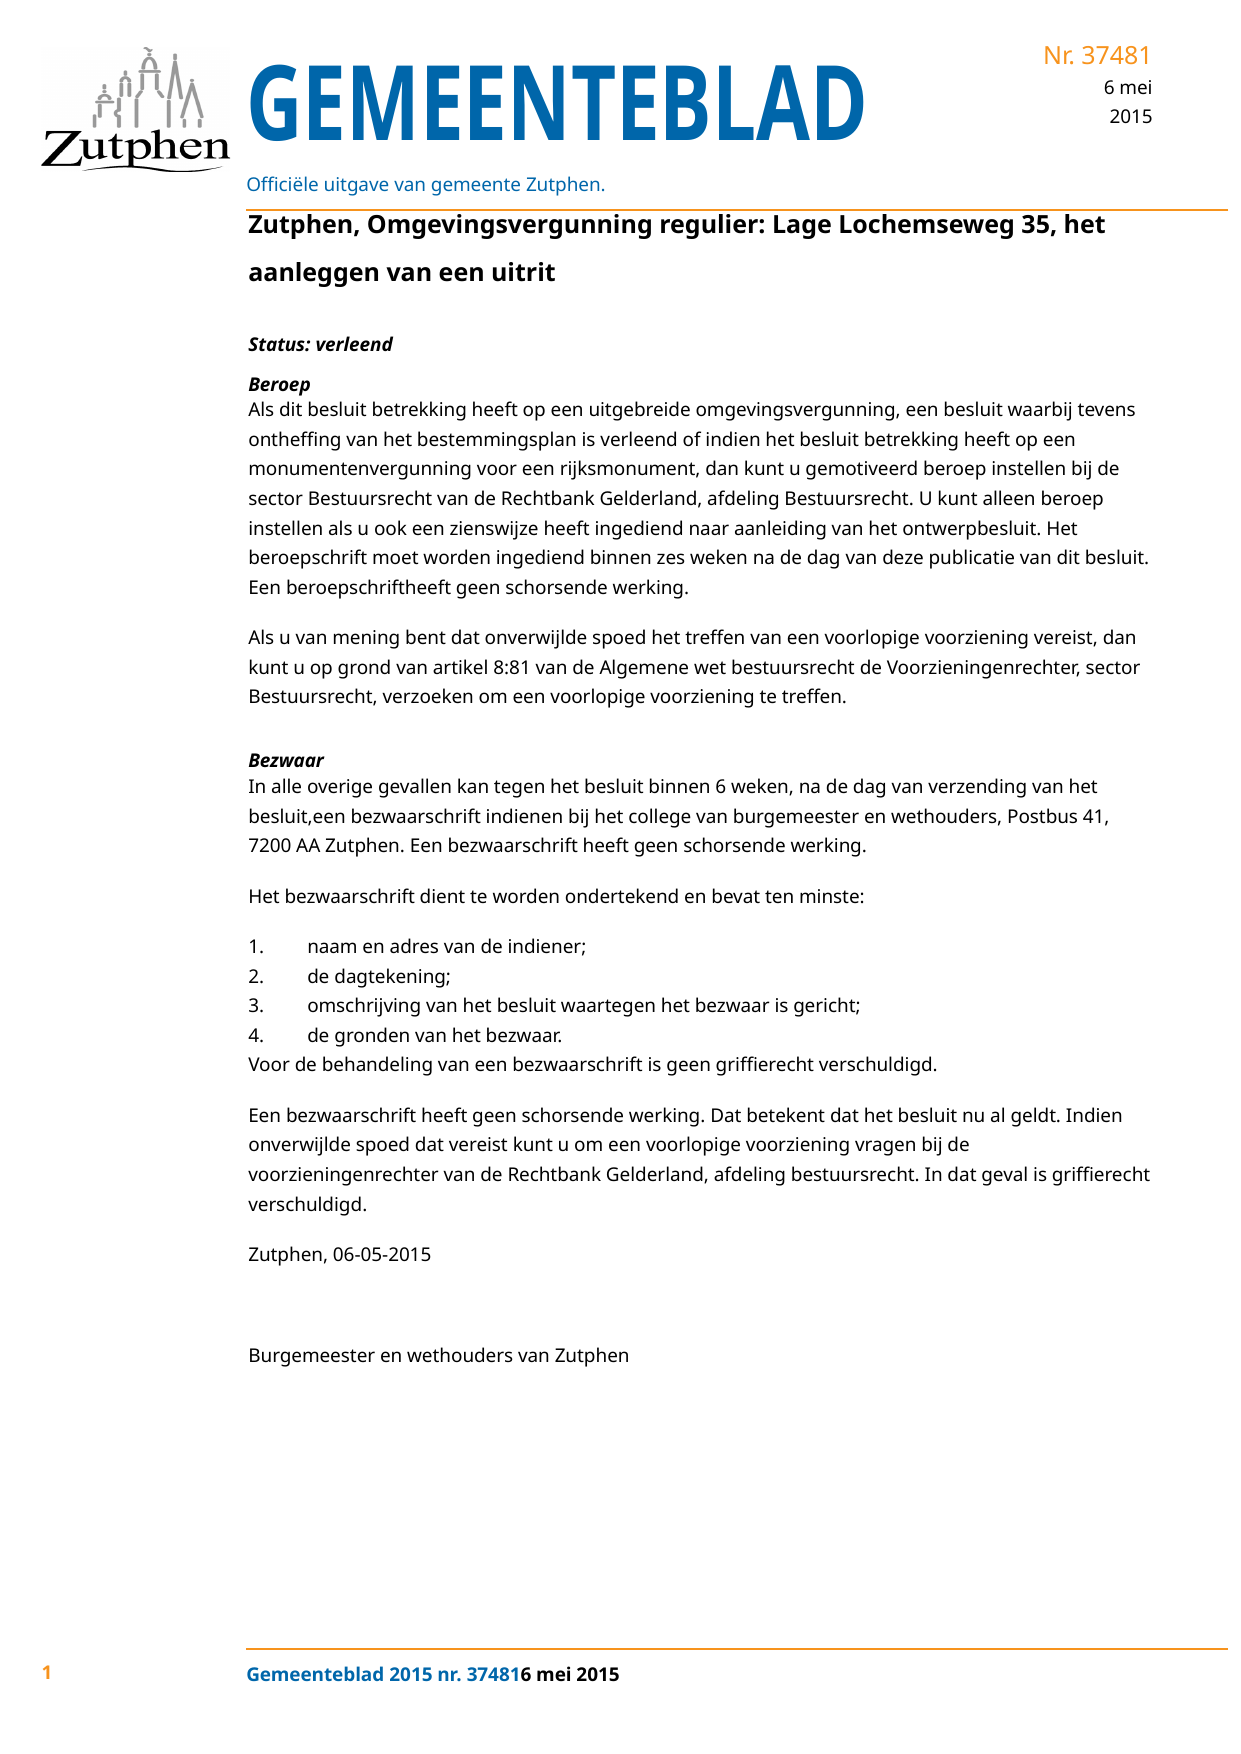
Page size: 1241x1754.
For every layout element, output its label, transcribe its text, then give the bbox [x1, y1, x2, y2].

text Beroep [248, 371, 1152, 396]
text Bezwaar [248, 747, 1152, 773]
text Het bezwaarschrift dient te worden ondertekend en bevat ten minste: [248, 883, 1152, 908]
text Als u van mening bent dat onverwijlde spoed het treffen van een voorlopige voorziening vereist, dan kunt u op grond van artikel 8:81 van de Algemene wet bestuursrecht de Voorzieningenrechter, sector Bestuursrecht, verzoeken om een voorlopige voorziening te treffen. [248, 624, 1152, 709]
text In alle overige gevallen kan tegen het besluit binnen 6 weken, na de dag van verzending van het besluit,een bezwaarschrift indienen bij het college van burgemeester en wethouders, Postbus 41, 7200 AA Zutphen. Een bezwaarschrift heeft geen schorsende werking. [248, 773, 1152, 858]
picture [41, 47, 231, 172]
list de dagtekening; [248, 963, 1152, 988]
list naam en adres van de indiener; [248, 933, 1152, 959]
text Status: verleend [248, 331, 1152, 357]
text Burgemeester en wethouders van Zutphen [248, 1342, 1152, 1368]
text Een bezwaarschrift heeft geen schorsende werking. Dat betekent dat het besluit nu al geldt. Indien onverwijlde spoed dat vereist kunt u om een voorlopige voorziening vragen bij de voorzieningenrechter van de Rechtbank Gelderland, afdeling bestuursrecht. In dat geval is griffierecht verschuldigd. [248, 1102, 1152, 1216]
text Zutphen, 06-05-2015 [248, 1241, 1152, 1267]
list omschrijving van het besluit waartegen het bezwaar is gericht; [248, 992, 1152, 1018]
list de gronden van het bezwaar. [248, 1022, 1152, 1048]
text Voor de behandeling van een bezwaarschrift is geen griffierecht verschuldigd. [248, 1052, 1152, 1077]
text Zutphen, Omgevingsvergunning regulier: Lage Lochemseweg 35, het aanleggen van een uitrit [248, 211, 1152, 288]
text Als dit besluit betrekking heeft op een uitgebreide omgevingsvergunning, een besluit waarbij tevens ontheffing van het bestemmingsplan is verleend of indien het besluit betrekking heeft op een monumentenvergunning voor een rijksmonument, dan kunt u gemotiveerd beroep instellen bij de sector Bestuursrecht van de Rechtbank Gelderland, afdeling Bestuursrecht. U kunt alleen beroep instellen als u ook een zienswijze heeft ingediend naar aanleiding van het ontwerpbesluit. Het beroepschrift moet worden ingediend binnen zes weken na de dag van deze publicatie van dit besluit. Een beroepschriftheeft geen schorsende werking. [248, 396, 1152, 600]
